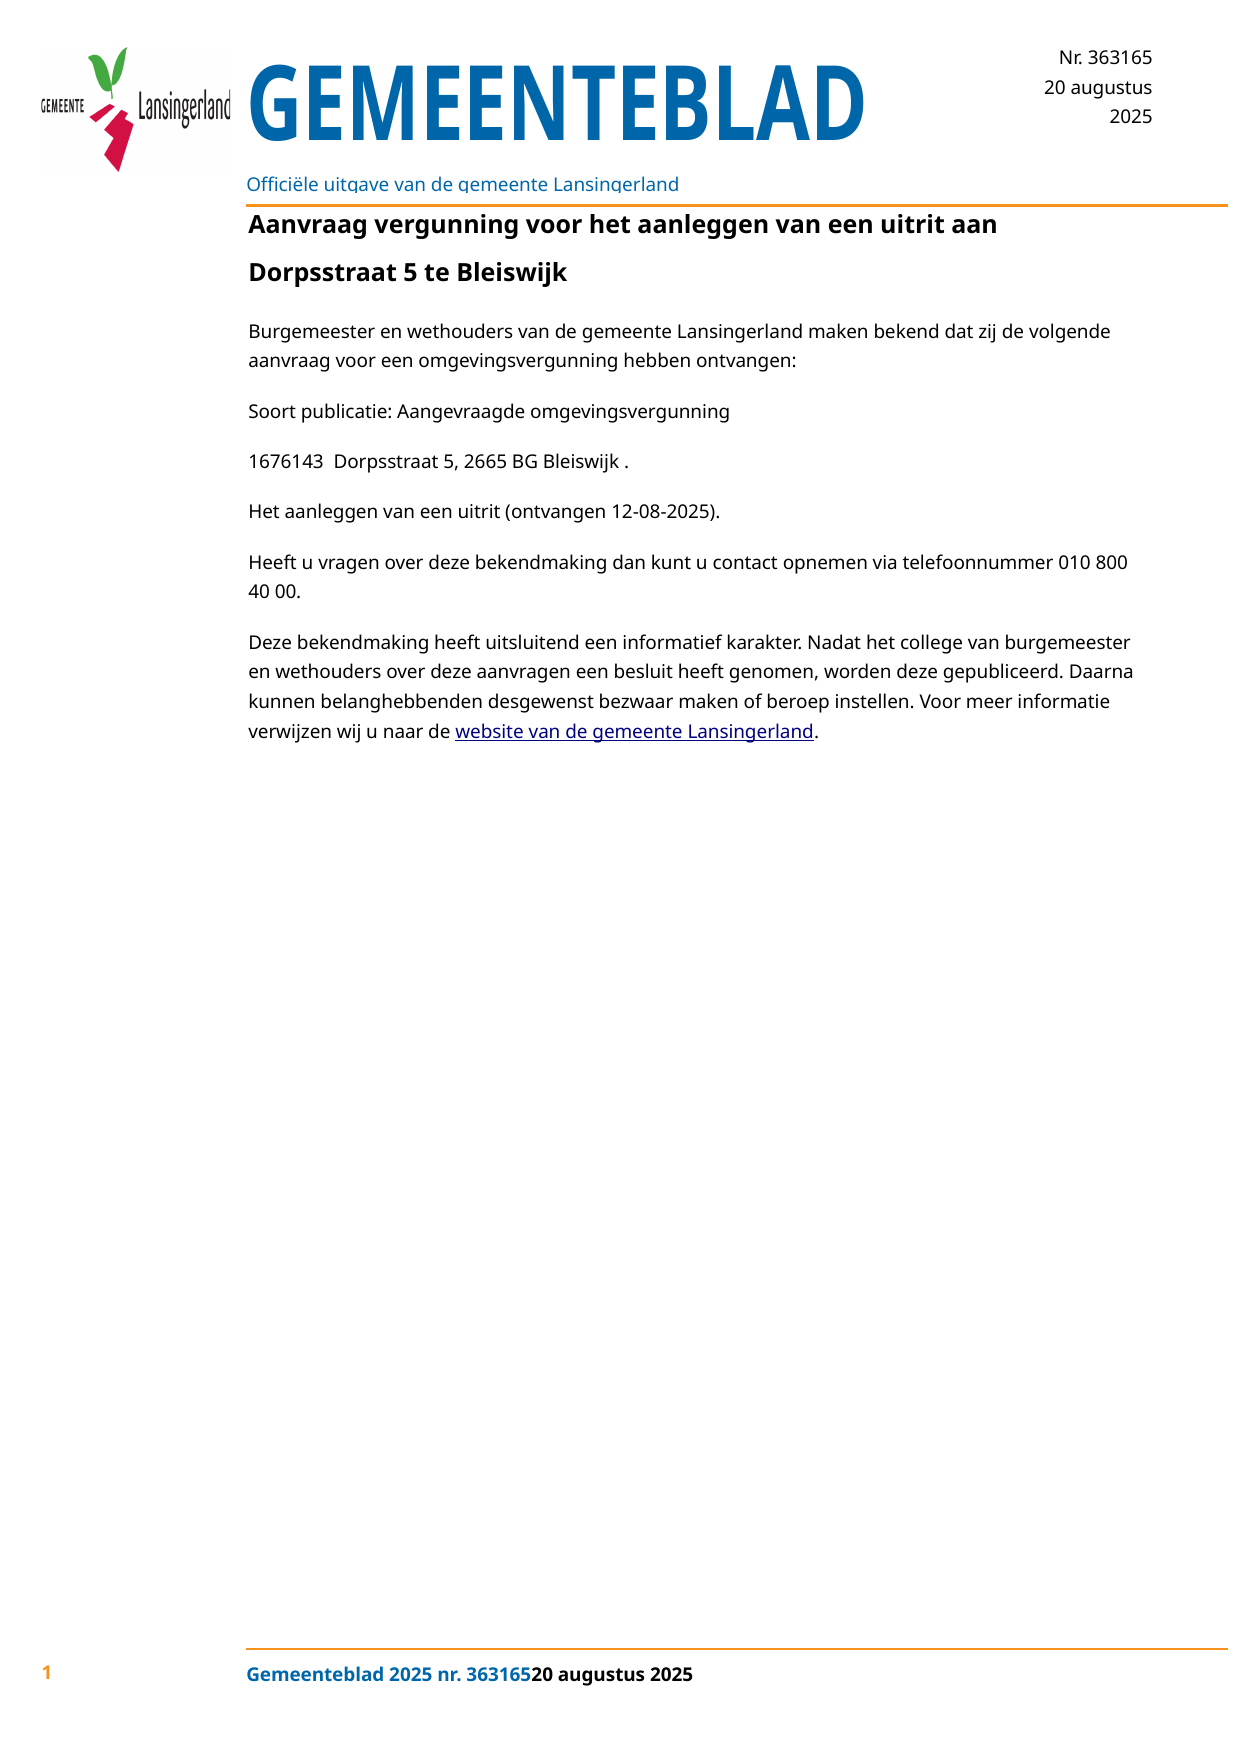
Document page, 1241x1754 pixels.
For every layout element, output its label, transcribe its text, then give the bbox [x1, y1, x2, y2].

text Deze bekendmaking heeft uitsluitend een informatief karakter. Nadat het college van burgemeester en wethouders over deze aanvragen een besluit heeft genomen, worden deze gepubliceerd. Daarna kunnen belanghebbenden desgewenst bezwaar maken of beroep instellen. Voor meer informatie verwijzen wij u naar de website van de gemeente Lansingerland. [248, 629, 1152, 744]
text Heeft u vragen over deze bekendmaking dan kunt u contact opnemen via telefoonnummer 010 800 40 00. [248, 549, 1152, 604]
text Aanvraag vergunning voor het aanleggen van een uitrit aan Dorpsstraat 5 te Bleiswijk [248, 207, 1152, 288]
text Burgemeester en wethouders van de gemeente Lansingerland maken bekend dat zij de volgende aanvraag voor een omgevingsvergunning hebben ontvangen: [248, 318, 1152, 373]
picture [41, 47, 231, 172]
text Soort publicatie: Aangevraagde omgevingsvergunning [248, 398, 1152, 424]
text 1676143 Dorpsstraat 5, 2665 BG Bleiswijk . [248, 448, 1152, 474]
text Het aanleggen van een uitrit (ontvangen 12-08-2025). [248, 499, 1152, 524]
